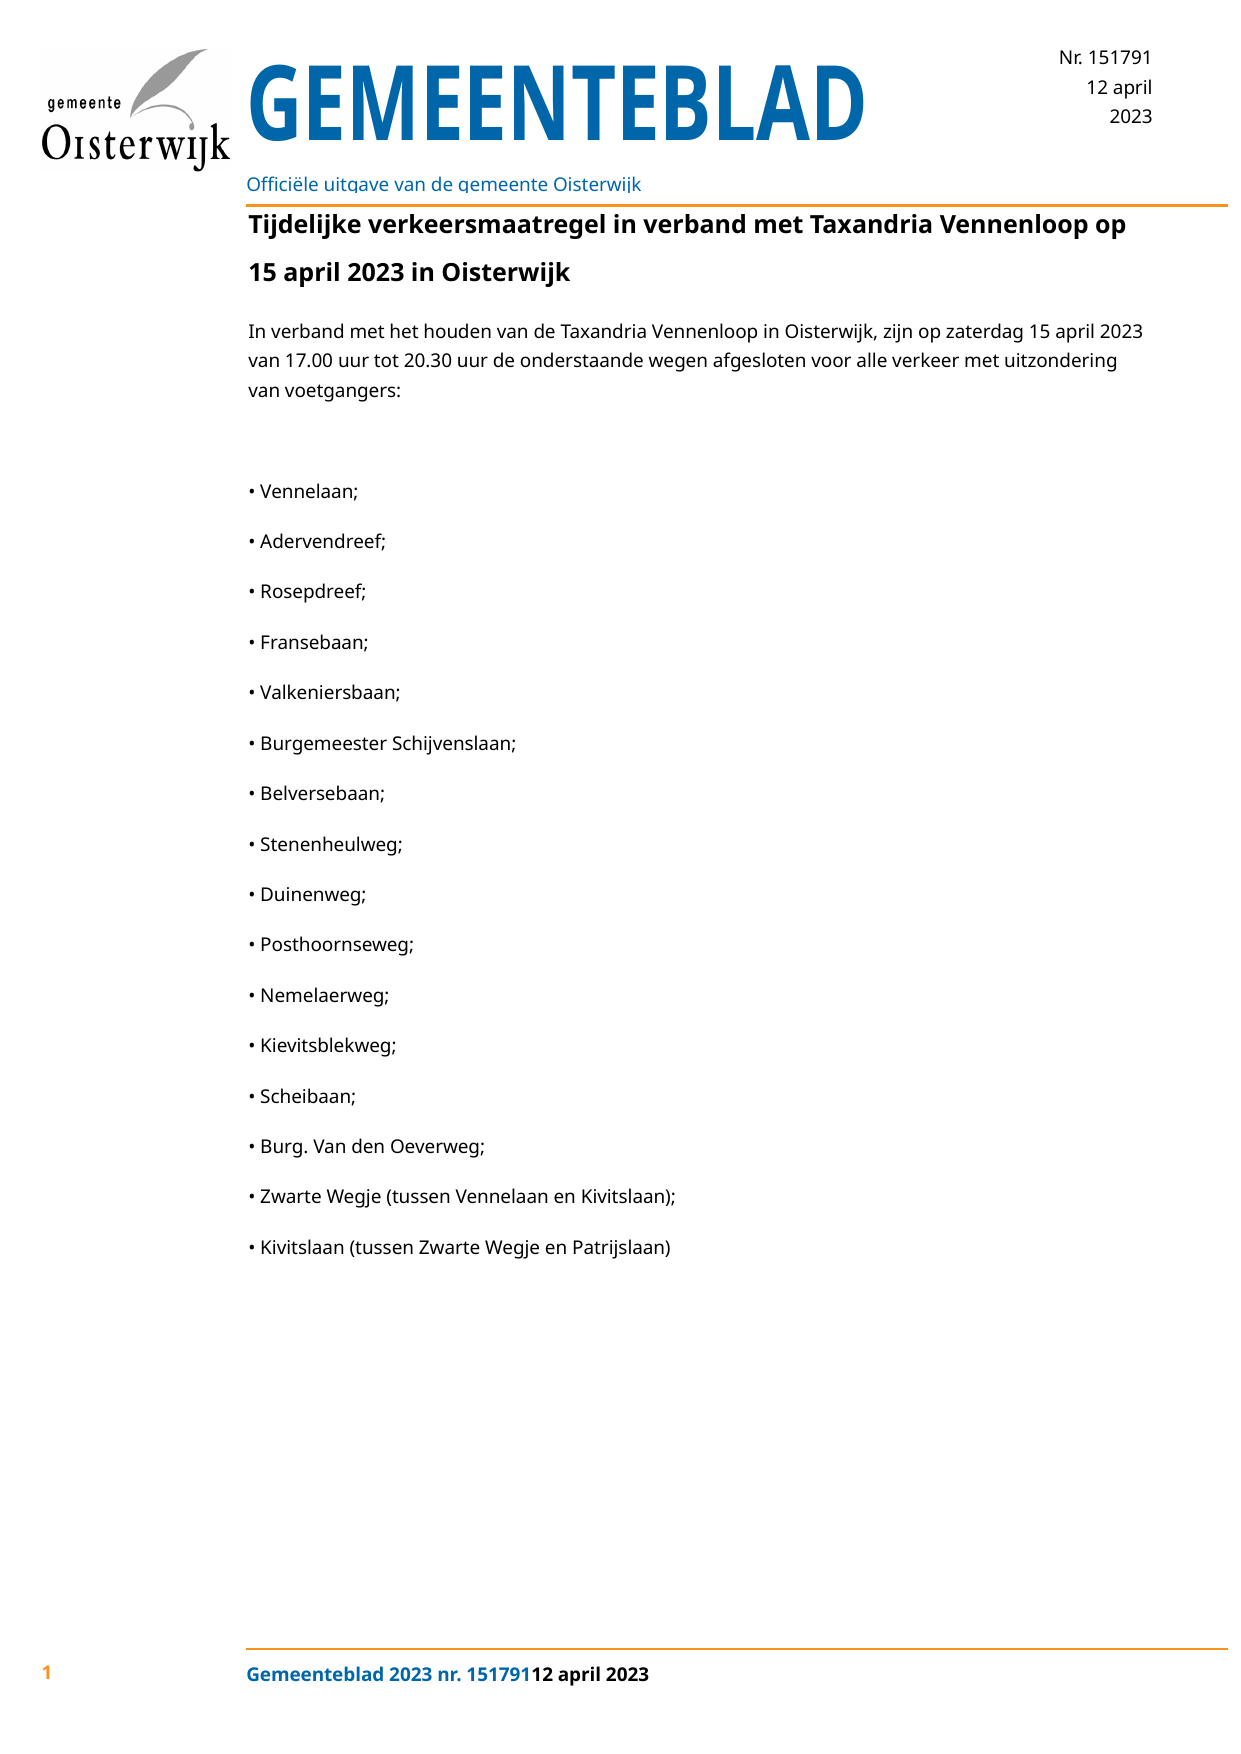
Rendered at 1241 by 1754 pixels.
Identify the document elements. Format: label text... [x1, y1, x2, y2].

text • Kivitslaan (tussen Zwarte Wegje en Patrijslaan) [248, 1234, 1152, 1260]
picture [41, 47, 231, 172]
text • Stenenheulweg; [248, 831, 1152, 857]
text • Scheibaan; [248, 1083, 1152, 1109]
text • Fransebaan; [248, 629, 1152, 655]
text • Vennelaan; [248, 478, 1152, 504]
text • Duinenweg; [248, 881, 1152, 907]
text • Adervendreef; [248, 528, 1152, 554]
text • Burg. Van den Oeverweg; [248, 1133, 1152, 1159]
text • Burgemeester Schijvenslaan; [248, 730, 1152, 756]
text • Nemelaerweg; [248, 982, 1152, 1008]
text • Zwarte Wegje (tussen Vennelaan en Kivitslaan); [248, 1184, 1152, 1209]
text Tijdelijke verkeersmaatregel in verband met Taxandria Vennenloop op 15 april 2023 in Oisterwijk [248, 207, 1152, 288]
text • Valkeniersbaan; [248, 679, 1152, 705]
text • Kievitsblekweg; [248, 1032, 1152, 1058]
text • Posthoornseweg; [248, 932, 1152, 957]
text In verband met het houden van de Taxandria Vennenloop in Oisterwijk, zijn op zaterdag 15 april 2023 van 17.00 uur tot 20.30 uur de onderstaande wegen afgesloten voor alle verkeer met uitzondering van voetgangers: [248, 318, 1152, 403]
text • Rosepdreef; [248, 579, 1152, 604]
text • Belversebaan; [248, 780, 1152, 806]
